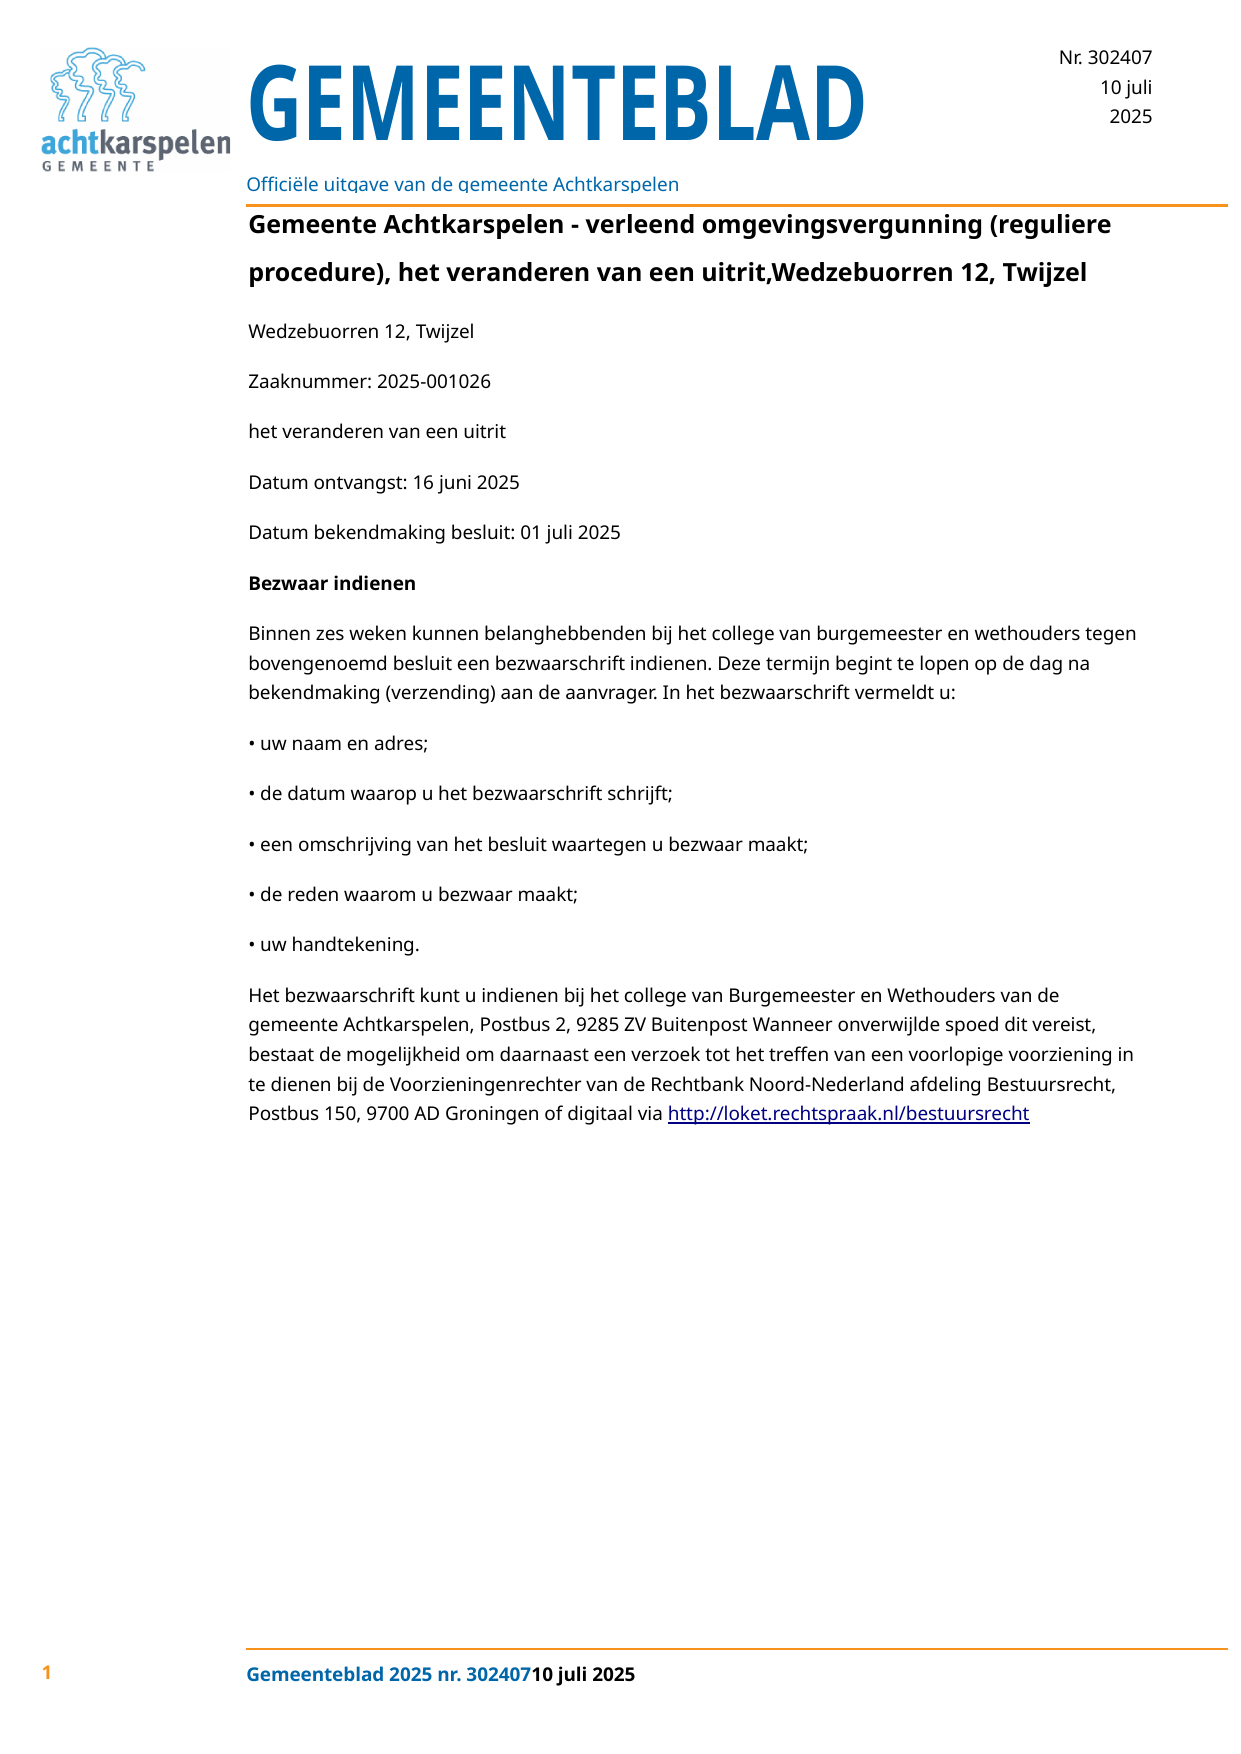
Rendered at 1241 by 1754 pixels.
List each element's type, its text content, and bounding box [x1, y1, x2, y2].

text Datum bekendmaking besluit: 01 juli 2025 [248, 519, 1152, 545]
text Datum ontvangst: 16 juni 2025 [248, 469, 1152, 495]
text Bezwaar indienen [248, 570, 1152, 596]
text • uw handtekening. [248, 932, 1152, 957]
text • uw naam en adres; [248, 730, 1152, 756]
text • de reden waarom u bezwaar maakt; [248, 881, 1152, 907]
text • een omschrijving van het besluit waartegen u bezwaar maakt; [248, 831, 1152, 857]
picture [41, 47, 231, 172]
text Binnen zes weken kunnen belanghebbenden bij het college van burgemeester en wethouders tegen bovengenoemd besluit een bezwaarschrift indienen. Deze termijn begint te lopen op de dag na bekendmaking (verzending) aan de aanvrager. In het bezwaarschrift vermeldt u: [248, 620, 1152, 705]
text Het bezwaarschrift kunt u indienen bij het college van Burgemeester en Wethouders van de gemeente Achtkarspelen, Postbus 2, 9285 ZV Buitenpost Wanneer onverwijlde spoed dit vereist, bestaat de mogelijkheid om daarnaast een verzoek tot het treffen van een voorlopige voorziening in te dienen bij de Voorzieningenrechter van de Rechtbank Noord-Nederland afdeling Bestuursrecht, Postbus 150, 9700 AD Groningen of digitaal via http://loket.rechtspraak.nl/bestuursrecht [248, 982, 1152, 1126]
text Gemeente Achtkarspelen - verleend omgevingsvergunning (reguliere procedure), het veranderen van een uitrit,Wedzebuorren 12, Twijzel [248, 207, 1152, 288]
text Wedzebuorren 12, Twijzel [248, 318, 1152, 344]
text Zaaknummer: 2025-001026 [248, 368, 1152, 394]
text • de datum waarop u het bezwaarschrift schrijft; [248, 780, 1152, 806]
text het veranderen van een uitrit [248, 419, 1152, 444]
